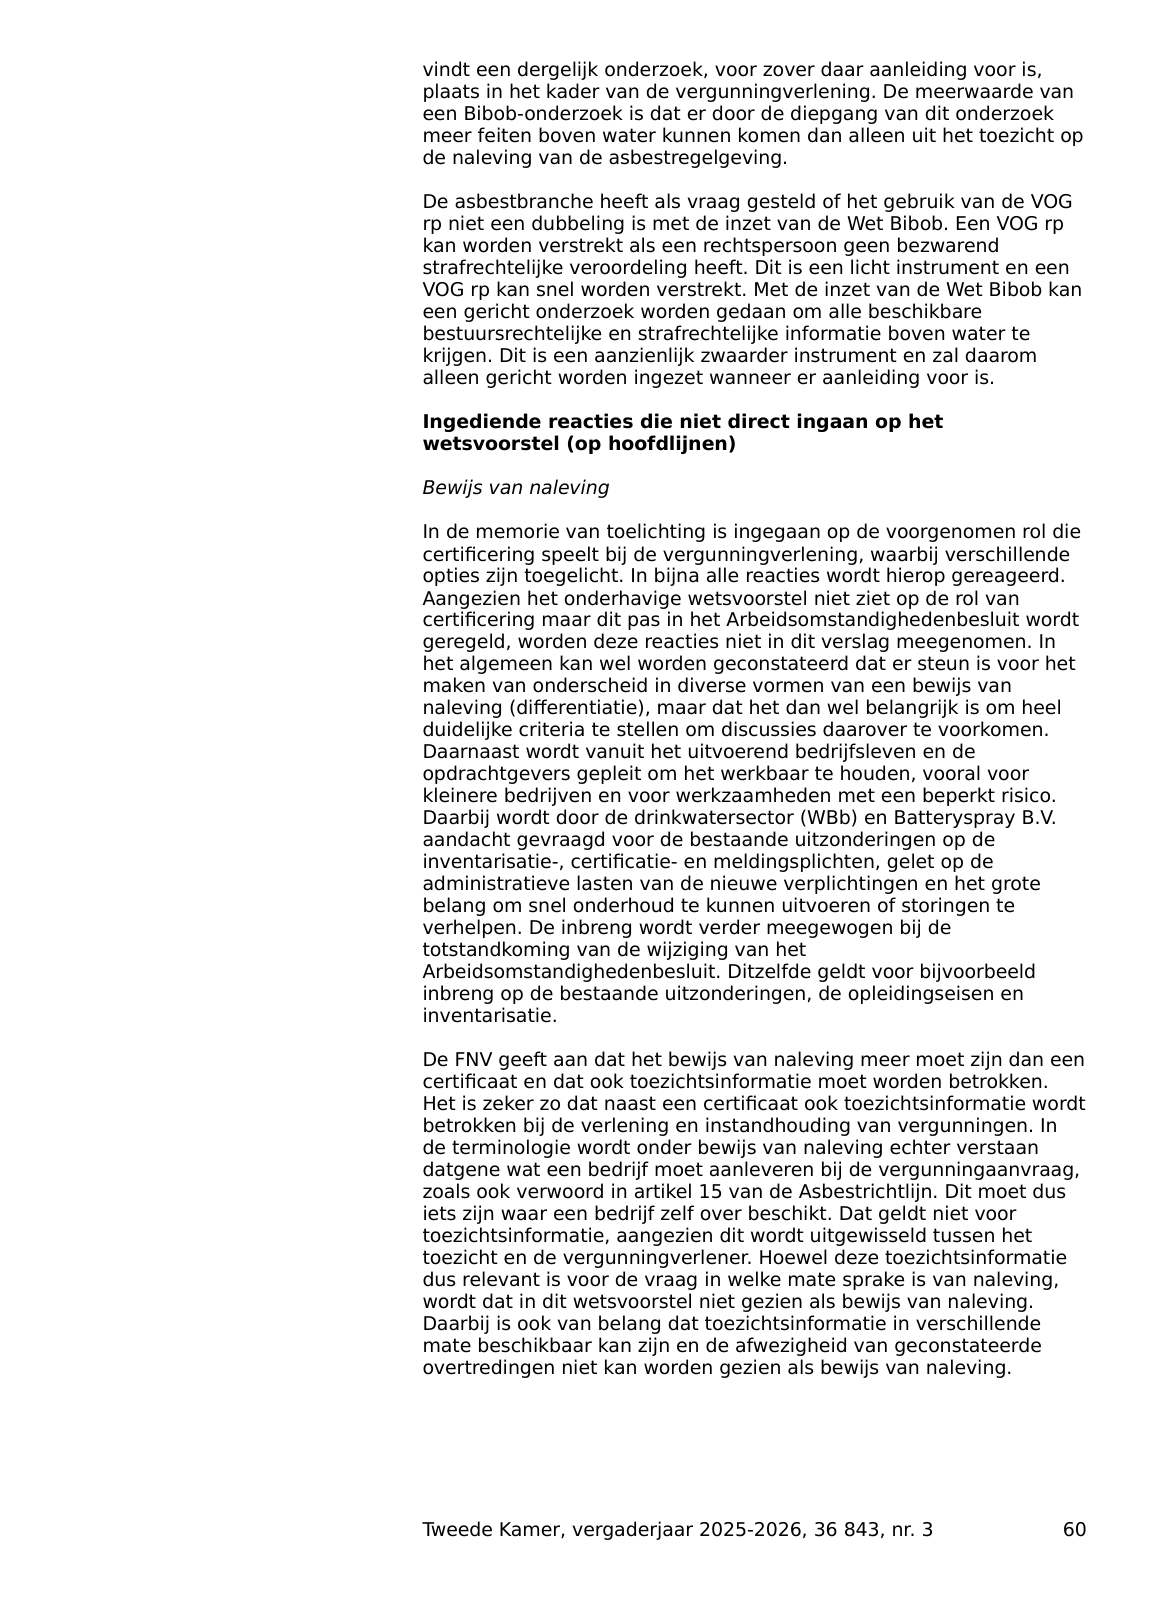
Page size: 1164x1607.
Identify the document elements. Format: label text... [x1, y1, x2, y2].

text De asbestbranche heeft als vraag gesteld of het gebruik van de VOG rp niet een dubbeling is met de inzet van de Wet Bibob. Een VOG rp kan worden verstrekt als een rechtspersoon geen bezwarend strafrechtelijke veroordeling heeft. Dit is een licht instrument en een VOG rp kan snel worden verstrekt. Met de inzet van de Wet Bibob kan een gericht onderzoek worden gedaan om alle beschikbare bestuursrechtelijke en strafrechtelijke informatie boven water te krijgen. Dit is een aanzienlijk zwaarder instrument en zal daarom alleen gericht worden ingezet wanneer er aanleiding voor is. [422, 191, 1087, 389]
subtitle Ingediende reacties die niet direct ingaan op het wetsvoorstel (op hoofdlijnen) [422, 411, 1087, 455]
text In de memorie van toelichting is ingegaan op de voorgenomen rol die certificering speelt bij de vergunningverlening, waarbij verschillende opties zijn toegelicht. In bijna alle reacties wordt hierop gereageerd. Aangezien het onderhavige wetsvoorstel niet ziet op de rol van certificering maar dit pas in het Arbeidsomstandighedenbesluit wordt geregeld, worden deze reacties niet in dit verslag meegenomen. In het algemeen kan wel worden geconstateerd dat er steun is voor het maken van onderscheid in diverse vormen van een bewijs van naleving (differentiatie), maar dat het dan wel belangrijk is om heel duidelijke criteria te stellen om discussies daarover te voorkomen. Daarnaast wordt vanuit het uitvoerend bedrijfsleven en de opdrachtgevers gepleit om het werkbaar te houden, vooral voor kleinere bedrijven en voor werkzaamheden met een beperkt risico. Daarbij wordt door de drinkwatersector (WBb) en Batteryspray B.V. aandacht gevraagd voor de bestaande uitzonderingen op de inventarisatie-, certificatie- en meldingsplichten, gelet op de administratieve lasten van de nieuwe verplichtingen en het grote belang om snel onderhoud te kunnen uitvoeren of storingen te verhelpen. De inbreng wordt verder meegewogen bij de totstandkoming van de wijziging van het Arbeidsomstandighedenbesluit. Ditzelfde geldt voor bijvoorbeeld inbreng op de bestaande uitzonderingen, de opleidingseisen en inventarisatie. [422, 521, 1087, 1027]
subtitle Bewijs van naleving [422, 477, 1087, 499]
text vindt een dergelijk onderzoek, voor zover daar aanleiding voor is, plaats in het kader van de vergunningverlening. De meerwaarde van een Bibob-onderzoek is dat er door de diepgang van dit onderzoek meer feiten boven water kunnen komen dan alleen uit het toezicht op de naleving van de asbestregelgeving. [422, 59, 1087, 169]
text De FNV geeft aan dat het bewijs van naleving meer moet zijn dan een certificaat en dat ook toezichtsinformatie moet worden betrokken. Het is zeker zo dat naast een certificaat ook toezichtsinformatie wordt betrokken bij de verlening en instandhouding van vergunningen. In de terminologie wordt onder bewijs van naleving echter verstaan datgene wat een bedrijf moet aanleveren bij de vergunningaanvraag, zoals ook verwoord in artikel 15 van de Asbestrichtlijn. Dit moet dus iets zijn waar een bedrijf zelf over beschikt. Dat geldt niet voor toezichtsinformatie, aangezien dit wordt uitgewisseld tussen het toezicht en de vergunningverlener. Hoewel deze toezichtsinformatie dus relevant is voor de vraag in welke mate sprake is van naleving, wordt dat in dit wetsvoorstel niet gezien als bewijs van naleving. Daarbij is ook van belang dat toezichtsinformatie in verschillende mate beschikbaar kan zijn en de afwezigheid van geconstateerde overtredingen niet kan worden gezien als bewijs van naleving. [422, 1049, 1087, 1379]
